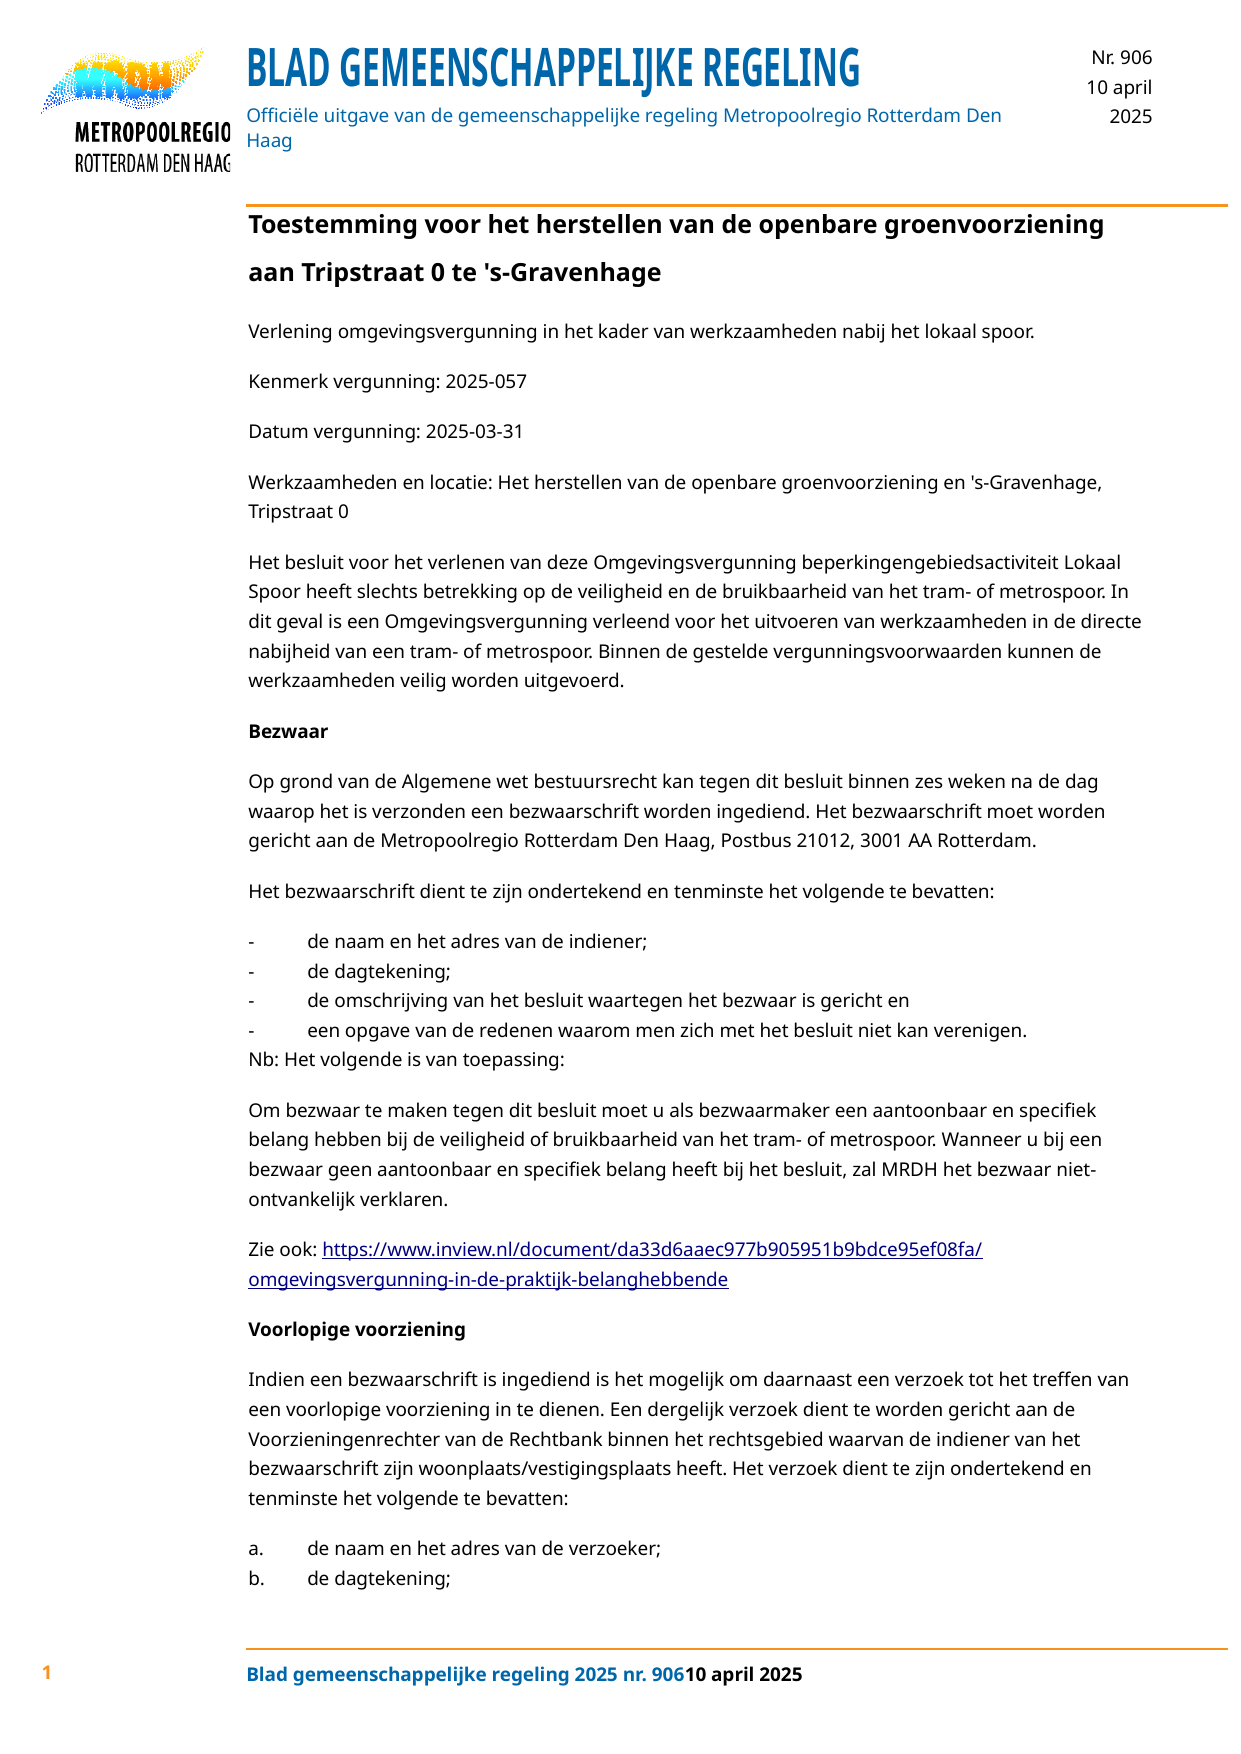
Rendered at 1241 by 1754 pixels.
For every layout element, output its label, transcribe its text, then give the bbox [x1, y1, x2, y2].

list de dagtekening; [248, 958, 1152, 984]
list de omschrijving van het besluit waartegen het bezwaar is gericht en [248, 987, 1152, 1013]
text Werkzaamheden en locatie: Het herstellen van de openbare groenvoorziening en 's-Gravenhage, Tripstraat 0 [248, 469, 1152, 524]
text Nb: Het volgende is van toepassing: [248, 1047, 1152, 1072]
list de naam en het adres van de verzoeker; [248, 1535, 1152, 1561]
list de dagtekening; [248, 1565, 1152, 1591]
picture [41, 47, 231, 172]
text Om bezwaar te maken tegen dit besluit moet u als bezwaarmaker een aantoonbaar en specifiek belang hebben bij de veiligheid of bruikbaarheid van het tram- of metrospoor. Wanneer u bij een bezwaar geen aantoonbaar en specifiek belang heeft bij het besluit, zal MRDH het bezwaar niet-ontvankelijk verklaren. [248, 1097, 1152, 1212]
text Kenmerk vergunning: 2025-057 [248, 368, 1152, 394]
text Het bezwaarschrift dient te zijn ondertekend en tenminste het volgende te bevatten: [248, 878, 1152, 904]
text Op grond van de Algemene wet bestuursrecht kan tegen dit besluit binnen zes weken na de dag waarop het is verzonden een bezwaarschrift worden ingediend. Het bezwaarschrift moet worden gericht aan de Metropoolregio Rotterdam Den Haag, Postbus 21012, 3001 AA Rotterdam. [248, 768, 1152, 853]
text Het besluit voor het verlenen van deze Omgevingsvergunning beperkingengebiedsactiviteit Lokaal Spoor heeft slechts betrekking op de veiligheid en de bruikbaarheid van het tram- of metrospoor. In dit geval is een Omgevingsvergunning verleend voor het uitvoeren van werkzaamheden in de directe nabijheid van een tram- of metrospoor. Binnen de gestelde vergunningsvoorwaarden kunnen de werkzaamheden veilig worden uitgevoerd. [248, 549, 1152, 693]
text Toestemming voor het herstellen van de openbare groenvoorziening aan Tripstraat 0 te 's-Gravenhage [248, 207, 1152, 288]
text Voorlopige voorziening [248, 1316, 1152, 1342]
text Bezwaar [248, 718, 1152, 744]
text Zie ook: https://www.inview.nl/document/da33d6aaec977b905951b9bdce95ef08fa/omgevingsvergunning-in-de-praktijk-belanghebbende [248, 1236, 1152, 1292]
text Verlening omgevingsvergunning in het kader van werkzaamheden nabij het lokaal spoor. [248, 318, 1152, 344]
list een opgave van de redenen waarom men zich met het besluit niet kan verenigen. [248, 1017, 1152, 1043]
list de naam en het adres van de indiener; [248, 928, 1152, 954]
text Indien een bezwaarschrift is ingediend is het mogelijk om daarnaast een verzoek tot het treffen van een voorlopige voorziening in te dienen. Een dergelijk verzoek dient te worden gericht aan de Voorzieningenrechter van de Rechtbank binnen het rechtsgebied waarvan de indiener van het bezwaarschrift zijn woonplaats/vestigingsplaats heeft. Het verzoek dient te zijn ondertekend en tenminste het volgende te bevatten: [248, 1367, 1152, 1511]
text Datum vergunning: 2025-03-31 [248, 419, 1152, 444]
